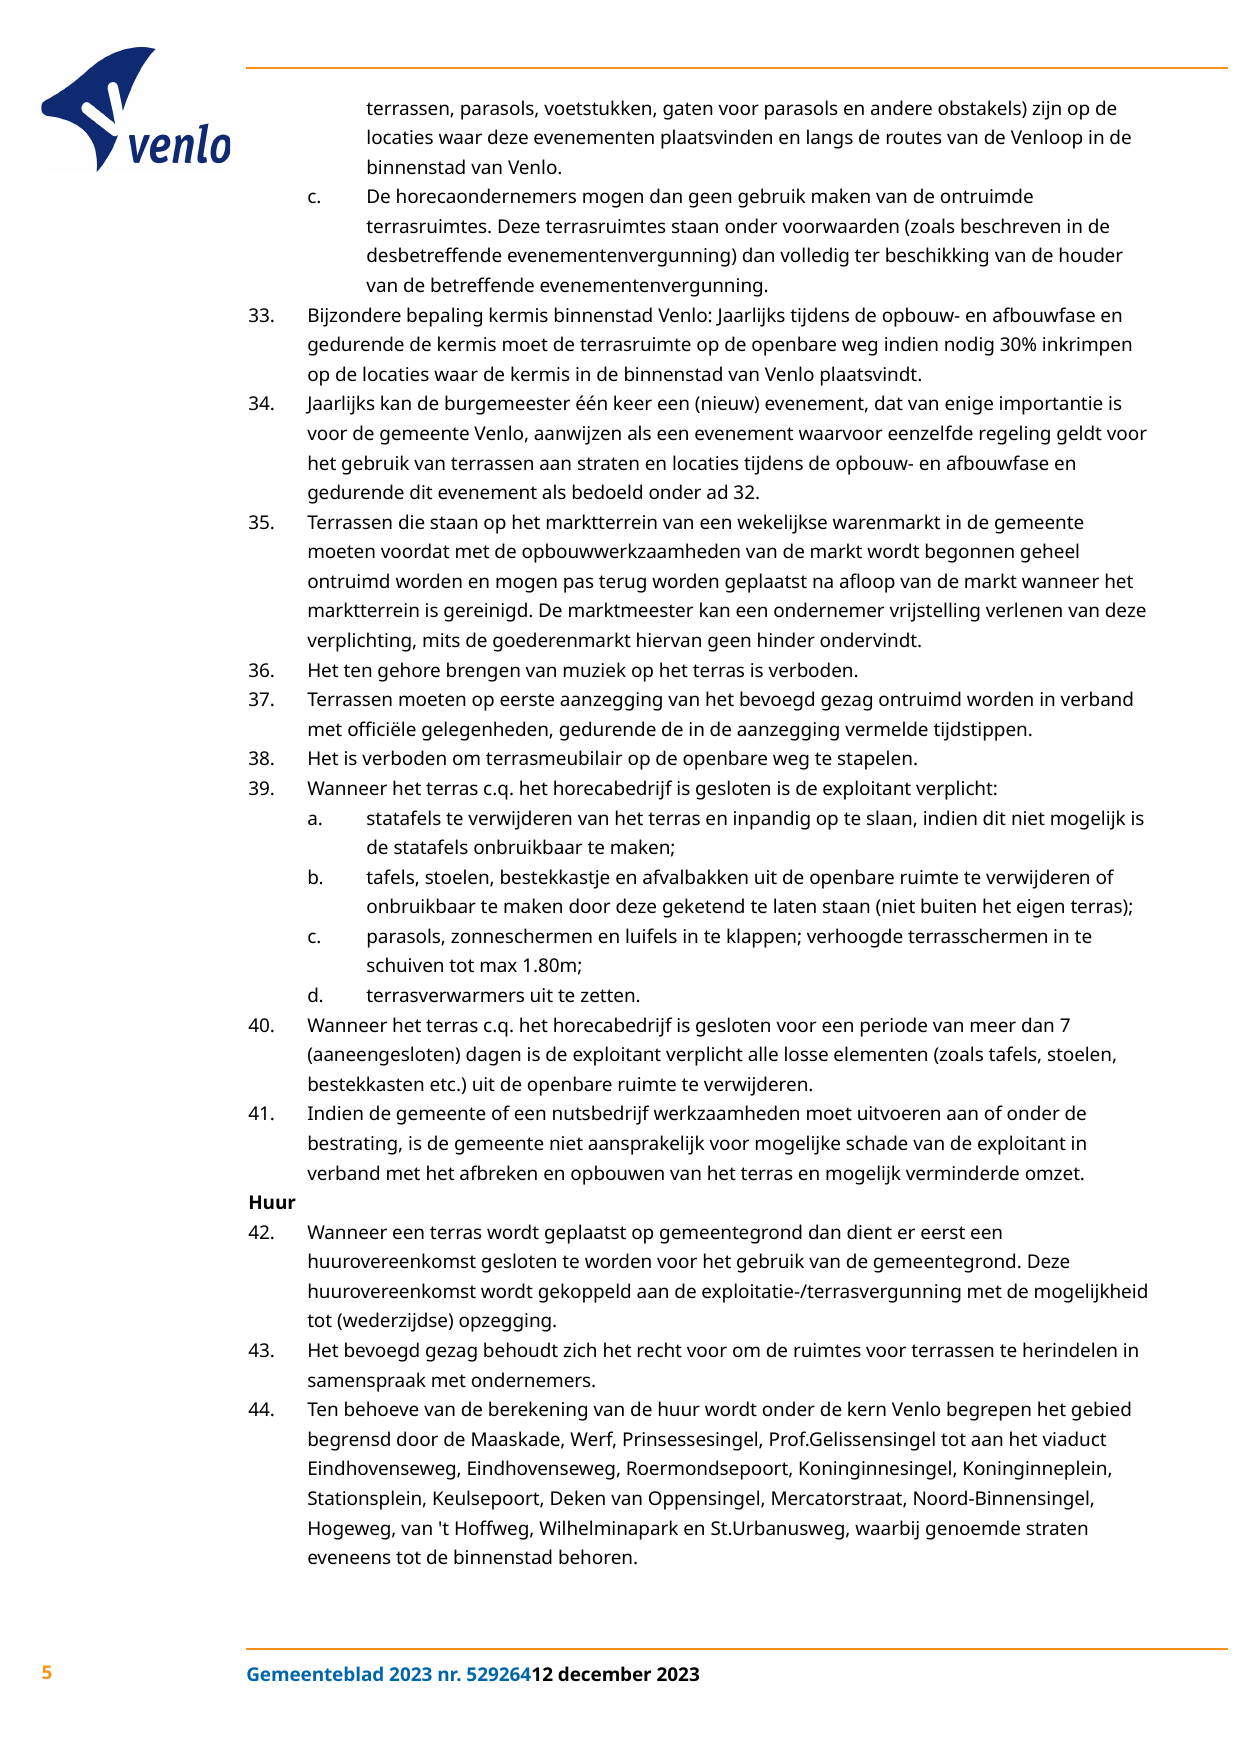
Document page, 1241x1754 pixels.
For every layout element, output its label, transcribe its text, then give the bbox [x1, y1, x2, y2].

list Ten behoeve van de berekening van de huur wordt onder de kern Venlo begrepen het gebied begrensd door de Maaskade, Werf, Prinsessesingel, Prof.Gelissensingel tot aan het viaduct Eindhovenseweg, Eindhovenseweg, Roermondsepoort, Koninginnesingel, Koninginneplein, Stationsplein, Keulsepoort, Deken van Oppensingel, Mercatorstraat, Noord-Binnensingel, Hogeweg, van 't Hoffweg, Wilhelminapark en St.Urbanusweg, waarbij genoemde straten eveneens tot de binnenstad behoren. [248, 1396, 1152, 1570]
list Het ten gehore brengen van muziek op het terras is verboden. [248, 657, 1152, 683]
list Jaarlijks kan de burgemeester één keer een (nieuw) evenement, dat van enige importantie is voor de gemeente Venlo, aanwijzen als een evenement waarvoor eenzelfde regeling geldt voor het gebruik van terrassen aan straten en locaties tijdens de opbouw- en afbouwfase en gedurende dit evenement als bedoeld onder ad 32. [248, 391, 1152, 505]
list Wanneer het terras c.q. het horecabedrijf is gesloten is de exploitant verplicht: [248, 775, 1152, 801]
list Terrassen die staan op het marktterrein van een wekelijkse warenmarkt in de gemeente moeten voordat met de opbouwwerkzaamheden van de markt wordt begonnen geheel ontruimd worden en mogen pas terug worden geplaatst na afloop van de markt wanneer het marktterrein is gereinigd. De marktmeester kan een ondernemer vrijstelling verlenen van deze verplichting, mits de goederenmarkt hiervan geen hinder ondervindt. [248, 509, 1152, 653]
list Indien de gemeente of een nutsbedrijf werkzaamheden moet uitvoeren aan of onder de bestrating, is de gemeente niet aansprakelijk voor mogelijke schade van de exploitant in verband met het afbreken en opbouwen van het terras en mogelijk verminderde omzet. [248, 1101, 1152, 1186]
list Bijzondere bepaling kermis binnenstad Venlo: Jaarlijks tijdens de opbouw- en afbouwfase en gedurende de kermis moet de terrasruimte op de openbare weg indien nodig 30% inkrimpen op de locaties waar de kermis in de binnenstad van Venlo plaatsvindt. [248, 302, 1152, 387]
list Het bevoegd gezag behoudt zich het recht voor om de ruimtes voor terrassen te herindelen in samenspraak met ondernemers. [248, 1337, 1152, 1393]
list parasols, zonneschermen en luifels in te klappen; verhoogde terrasschermen in te schuiven tot max 1.80m; [307, 923, 1152, 978]
list terrassen, parasols, voetstukken, gaten voor parasols en andere obstakels) zijn op de locaties waar deze evenementen plaatsvinden en langs de routes van de Venloop in de binnenstad van Venlo. [307, 95, 1152, 180]
list tafels, stoelen, bestekkastje en afvalbakken uit de openbare ruimte te verwijderen of onbruikbaar te maken door deze geketend te laten staan (niet buiten het eigen terras); [307, 864, 1152, 919]
text Huur [248, 1189, 1152, 1215]
list terrasverwarmers uit te zetten. [307, 982, 1152, 1008]
list De horecaondernemers mogen dan geen gebruik maken van de ontruimde terrasruimtes. Deze terrasruimtes staan onder voorwaarden (zoals beschreven in de desbetreffende evenementenvergunning) dan volledig ter beschikking van de houder van de betreffende evenementenvergunning. [307, 183, 1152, 298]
list Wanneer het terras c.q. het horecabedrijf is gesloten voor een periode van meer dan 7 (aaneengesloten) dagen is de exploitant verplicht alle losse elementen (zoals tafels, stoelen, bestekkasten etc.) uit de openbare ruimte te verwijderen. [248, 1012, 1152, 1097]
picture [41, 47, 231, 172]
list statafels te verwijderen van het terras en inpandig op te slaan, indien dit niet mogelijk is de statafels onbruikbaar te maken; [307, 805, 1152, 860]
list Het is verboden om terrasmeubilair op de openbare weg te stapelen. [248, 746, 1152, 771]
list Wanneer een terras wordt geplaatst op gemeentegrond dan dient er eerst een huurovereenkomst gesloten te worden voor het gebruik van de gemeentegrond. Deze huurovereenkomst wordt gekoppeld aan de exploitatie-/terrasvergunning met de mogelijkheid tot (wederzijdse) opzegging. [248, 1219, 1152, 1333]
list Terrassen moeten op eerste aanzegging van het bevoegd gezag ontruimd worden in verband met officiële gelegenheden, gedurende de in de aanzegging vermelde tijdstippen. [248, 686, 1152, 742]
